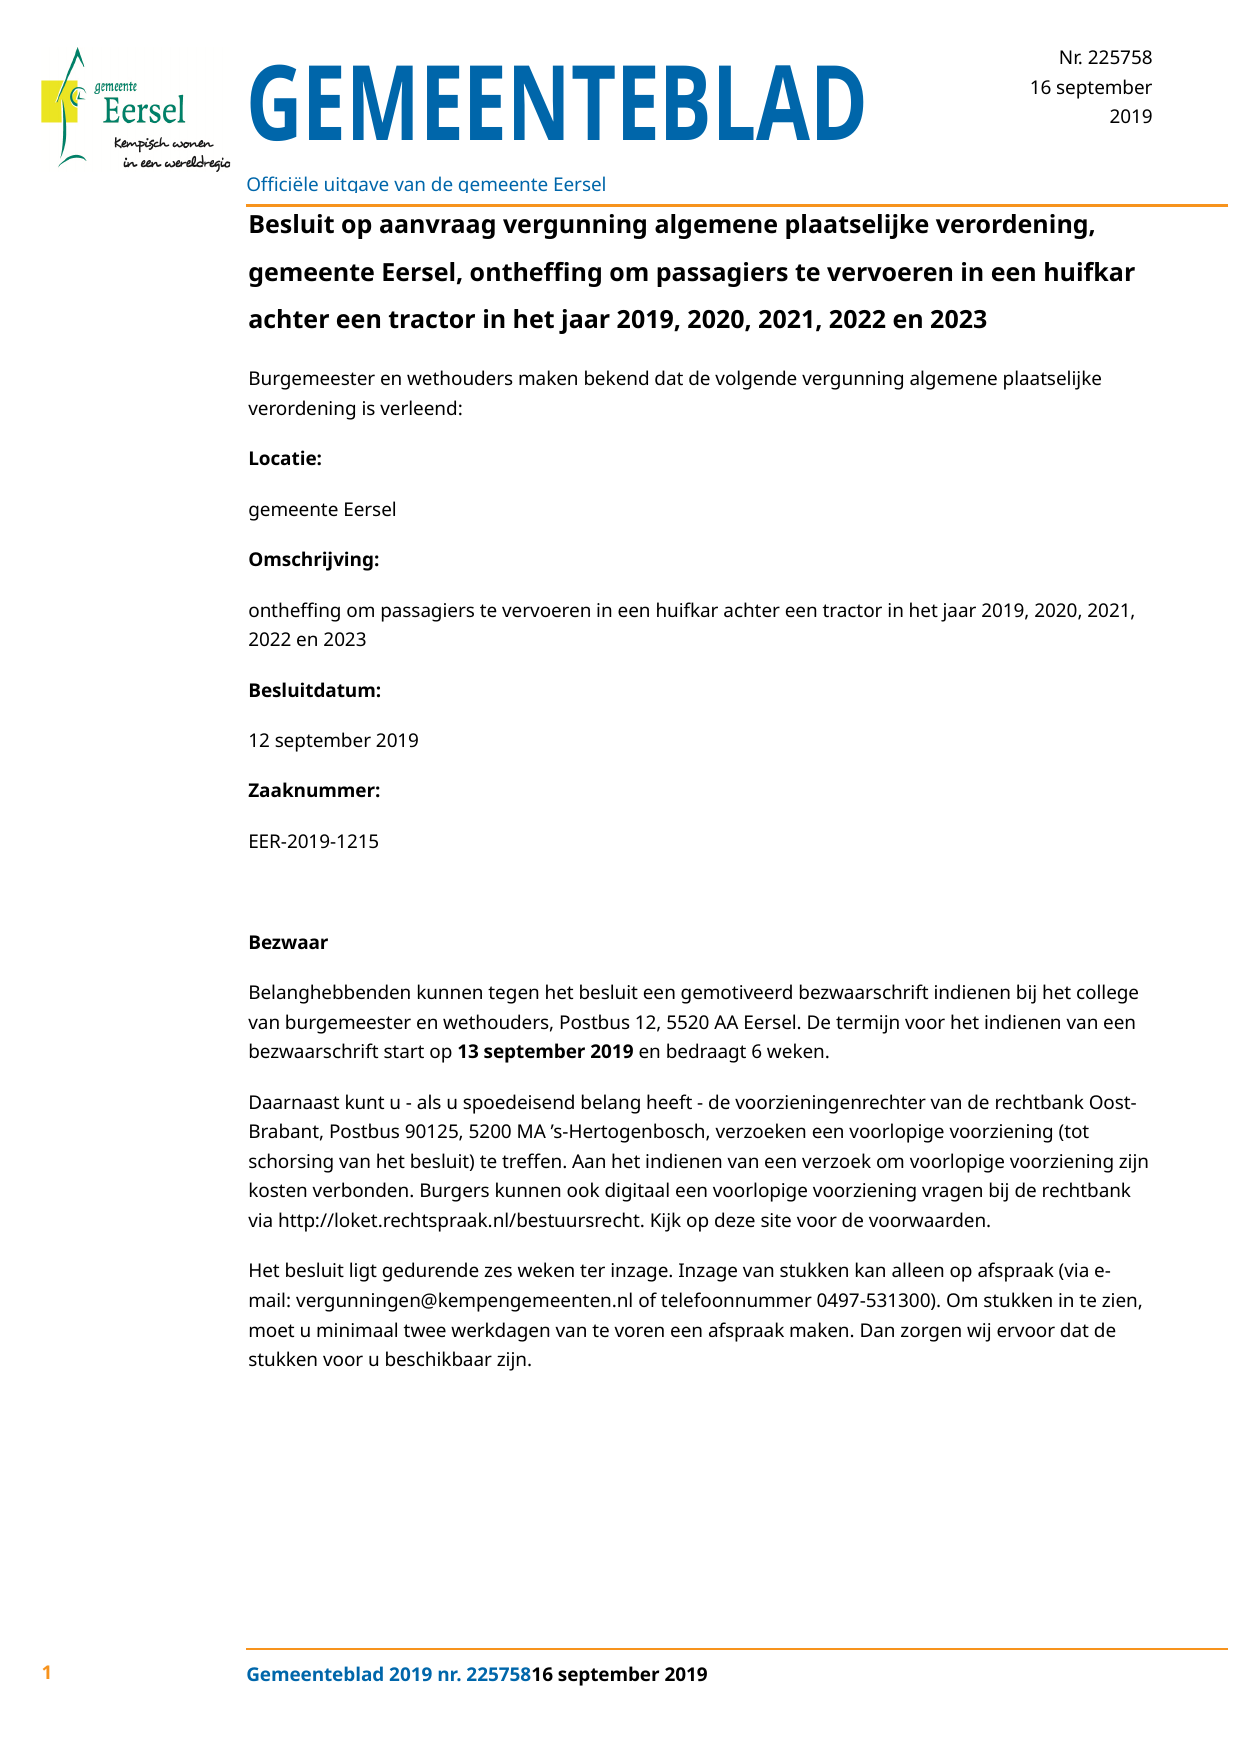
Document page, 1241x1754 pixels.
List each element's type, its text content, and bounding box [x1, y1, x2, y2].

text Zaaknummer: [248, 778, 1152, 803]
picture [41, 47, 231, 172]
text Omschrijving: [248, 546, 1152, 572]
text Bezwaar [248, 929, 1152, 954]
text EER-2019-1215 [248, 828, 1152, 854]
text Besluit op aanvraag vergunning algemene plaatselijke verordening, gemeente Eersel, ontheffing om passagiers te vervoeren in een huifkar achter een tractor in het jaar 2019, 2020, 2021, 2022 en 2023 [248, 207, 1152, 336]
text gemeente Eersel [248, 496, 1152, 522]
text ontheffing om passagiers te vervoeren in een huifkar achter een tractor in het jaar 2019, 2020, 2021, 2022 en 2023 [248, 597, 1152, 652]
text Besluitdatum: [248, 677, 1152, 702]
text Het besluit ligt gedurende zes weken ter inzage. Inzage van stukken kan alleen op afspraak (via e-mail: vergunningen@kempengemeenten.nl of telefoonnummer 0497-531300). Om stukken in te zien, moet u minimaal twee werkdagen van te voren een afspraak maken. Dan zorgen wij ervoor dat de stukken voor u beschikbaar zijn. [248, 1258, 1152, 1372]
text Burgemeester en wethouders maken bekend dat de volgende vergunning algemene plaatselijke verordening is verleend: [248, 366, 1152, 421]
text 12 september 2019 [248, 727, 1152, 753]
text Belanghebbenden kunnen tegen het besluit een gemotiveerd bezwaarschrift indienen bij het college van burgemeester en wethouders, Postbus 12, 5520 AA Eersel. De termijn voor het indienen van een bezwaarschrift start op 13 september 2019 en bedraagt 6 weken. [248, 979, 1152, 1064]
text Locatie: [248, 446, 1152, 471]
text Daarnaast kunt u - als u spoedeisend belang heeft - de voorzieningenrechter van de rechtbank Oost-Brabant, Postbus 90125, 5200 MA ’s-Hertogenbosch, verzoeken een voorlopige voorziening (tot schorsing van het besluit) te treffen. Aan het indienen van een verzoek om voorlopige voorziening zijn kosten verbonden. Burgers kunnen ook digitaal een voorlopige voorziening vragen bij de rechtbank via http://loket.rechtspraak.nl/bestuursrecht. Kijk op deze site voor de voorwaarden. [248, 1089, 1152, 1233]
